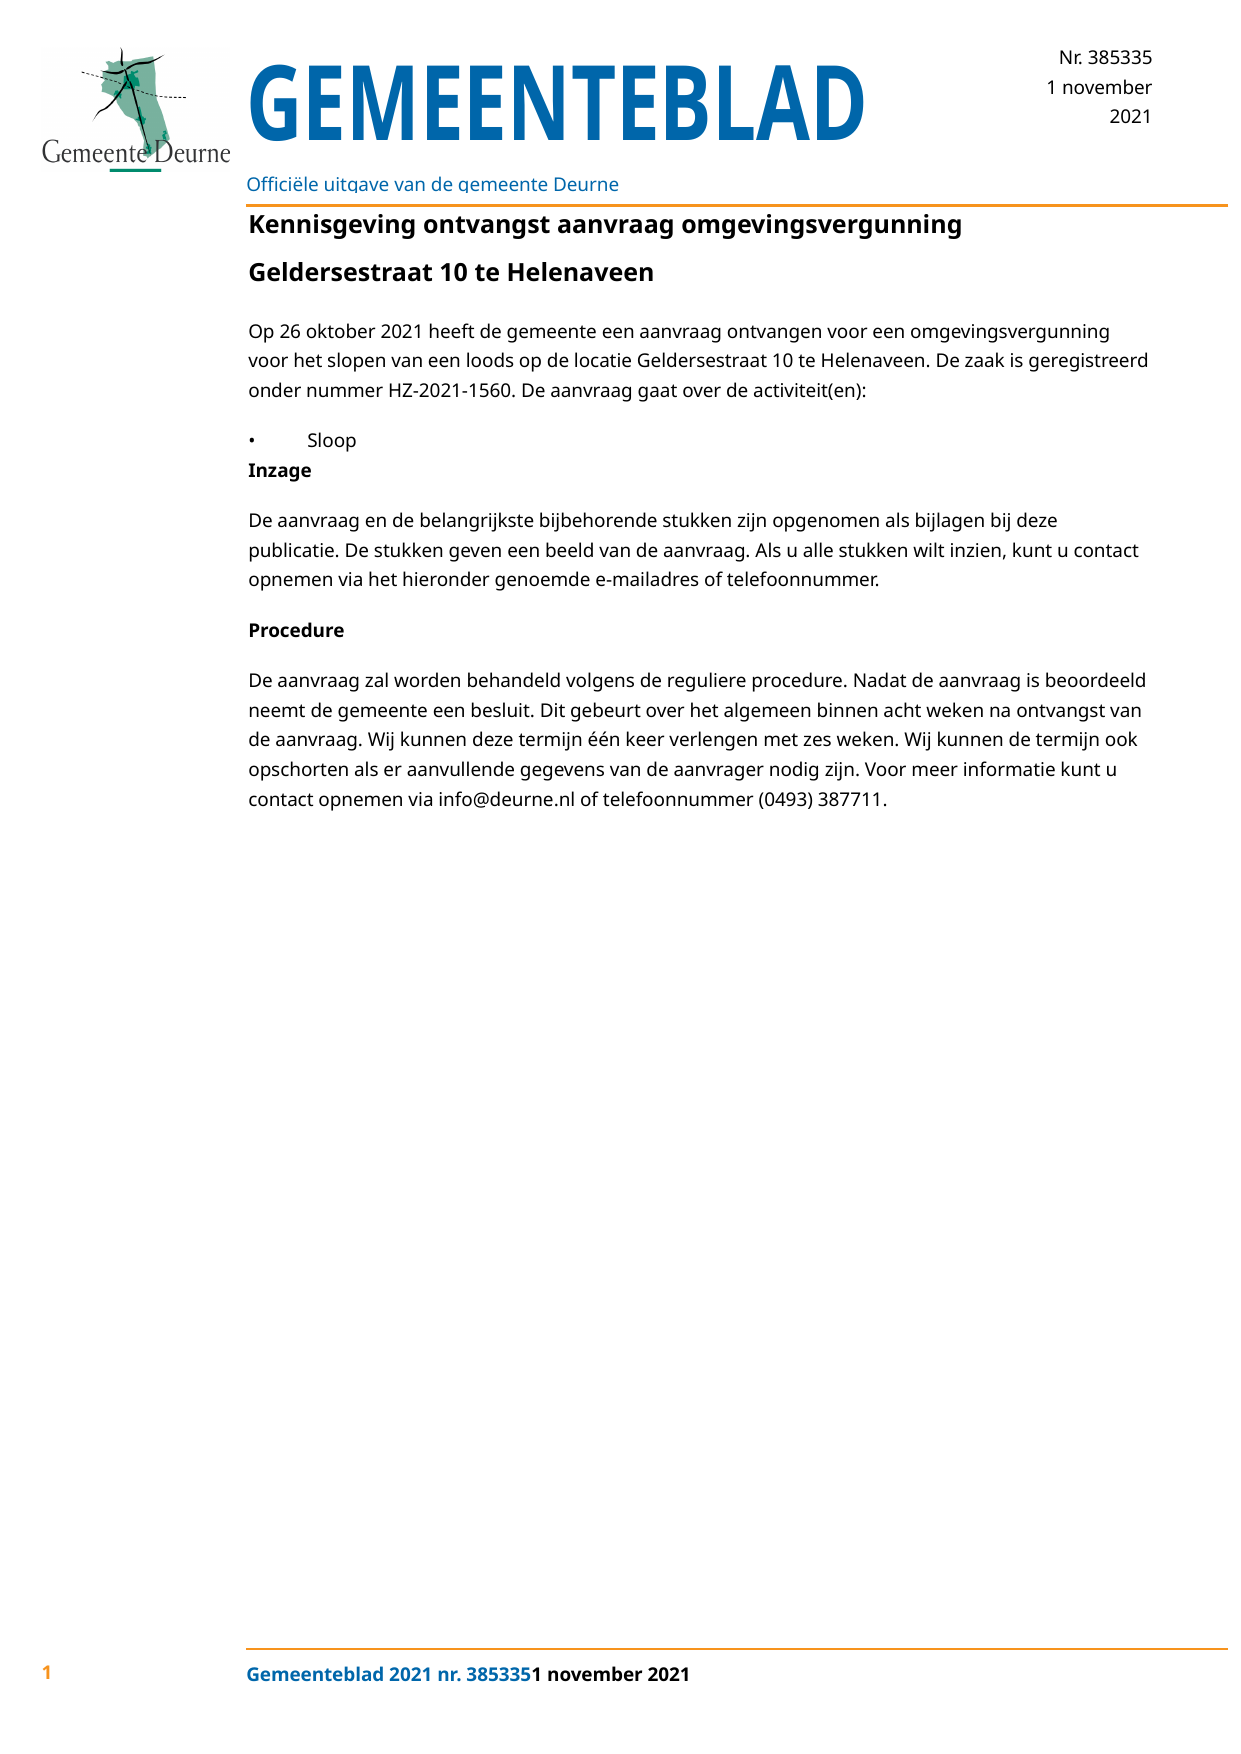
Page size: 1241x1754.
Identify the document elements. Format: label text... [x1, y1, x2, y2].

list Sloop [248, 427, 1152, 453]
text Inzage [248, 457, 1152, 483]
text De aanvraag en de belangrijkste bijbehorende stukken zijn opgenomen als bijlagen bij deze publicatie. De stukken geven een beeld van de aanvraag. Als u alle stukken wilt inzien, kunt u contact opnemen via het hieronder genoemde e-mailadres of telefoonnummer. [248, 507, 1152, 592]
text Procedure [248, 617, 1152, 643]
text Kennisgeving ontvangst aanvraag omgevingsvergunning Geldersestraat 10 te Helenaveen [248, 207, 1152, 288]
text De aanvraag zal worden behandeld volgens de reguliere procedure. Nadat de aanvraag is beoordeeld neemt de gemeente een besluit. Dit gebeurt over het algemeen binnen acht weken na ontvangst van de aanvraag. Wij kunnen deze termijn één keer verlengen met zes weken. Wij kunnen de termijn ook opschorten als er aanvullende gegevens van de aanvrager nodig zijn. Voor meer informatie kunt u contact opnemen via info@deurne.nl of telefoonnummer (0493) 387711. [248, 667, 1152, 812]
text Op 26 oktober 2021 heeft de gemeente een aanvraag ontvangen voor een omgevingsvergunning voor het slopen van een loods op de locatie Geldersestraat 10 te Helenaveen. De zaak is geregistreerd onder nummer HZ-2021-1560. De aanvraag gaat over de activiteit(en): [248, 318, 1152, 403]
picture [41, 47, 231, 172]
